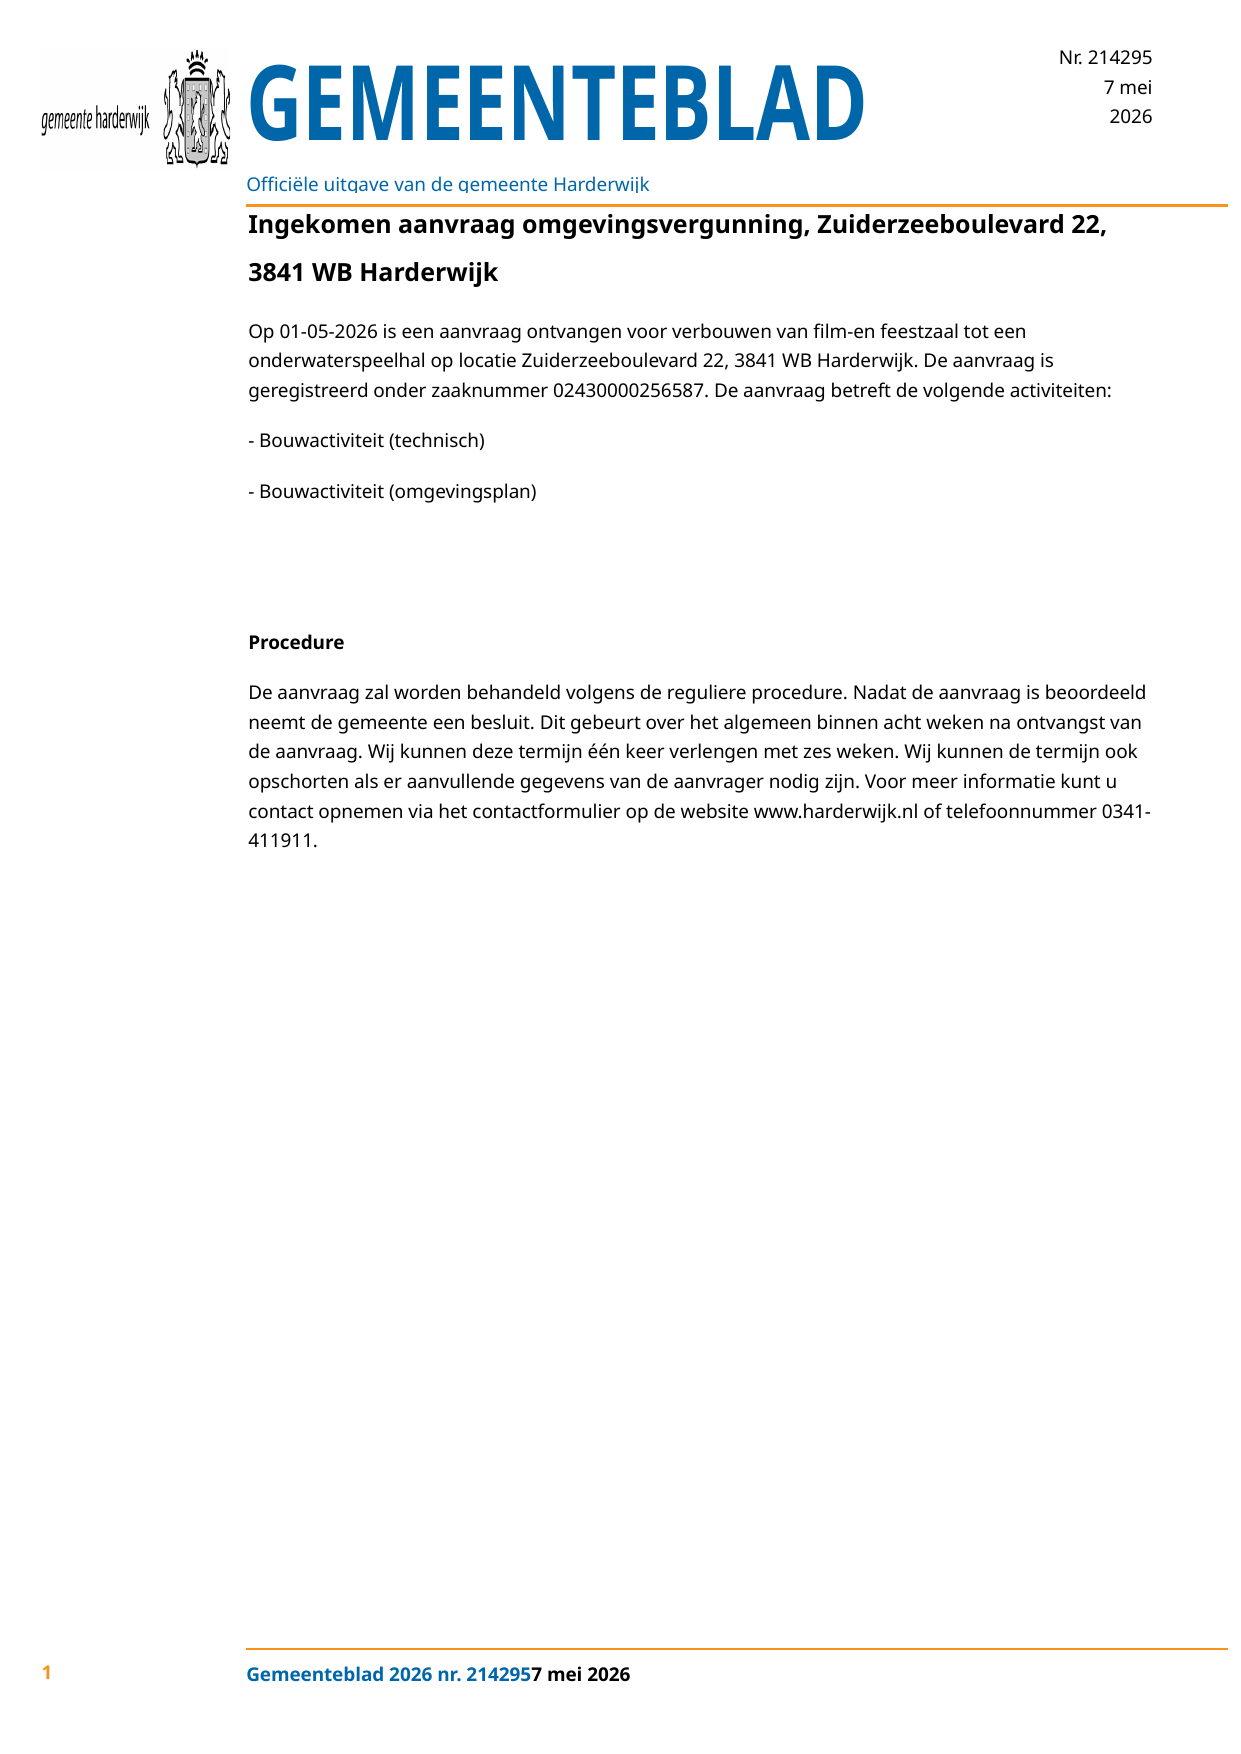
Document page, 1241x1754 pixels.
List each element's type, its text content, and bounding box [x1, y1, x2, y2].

text De aanvraag zal worden behandeld volgens de reguliere procedure. Nadat de aanvraag is beoordeeld neemt de gemeente een besluit. Dit gebeurt over het algemeen binnen acht weken na ontvangst van de aanvraag. Wij kunnen deze termijn één keer verlengen met zes weken. Wij kunnen de termijn ook opschorten als er aanvullende gegevens van de aanvrager nodig zijn. Voor meer informatie kunt u contact opnemen via het contactformulier op de website www.harderwijk.nl of telefoonnummer 0341-411911. [248, 679, 1152, 853]
text - Bouwactiviteit (omgevingsplan) [248, 478, 1152, 504]
text Op 01-05-2026 is een aanvraag ontvangen voor verbouwen van film-en feestzaal tot een onderwaterspeelhal op locatie Zuiderzeeboulevard 22, 3841 WB Harderwijk. De aanvraag is geregistreerd onder zaaknummer 02430000256587. De aanvraag betreft de volgende activiteiten: [248, 318, 1152, 403]
picture [41, 47, 231, 172]
text Procedure [248, 629, 1152, 655]
text - Bouwactiviteit (technisch) [248, 427, 1152, 453]
text Ingekomen aanvraag omgevingsvergunning, Zuiderzeeboulevard 22, 3841 WB Harderwijk [248, 207, 1152, 288]
